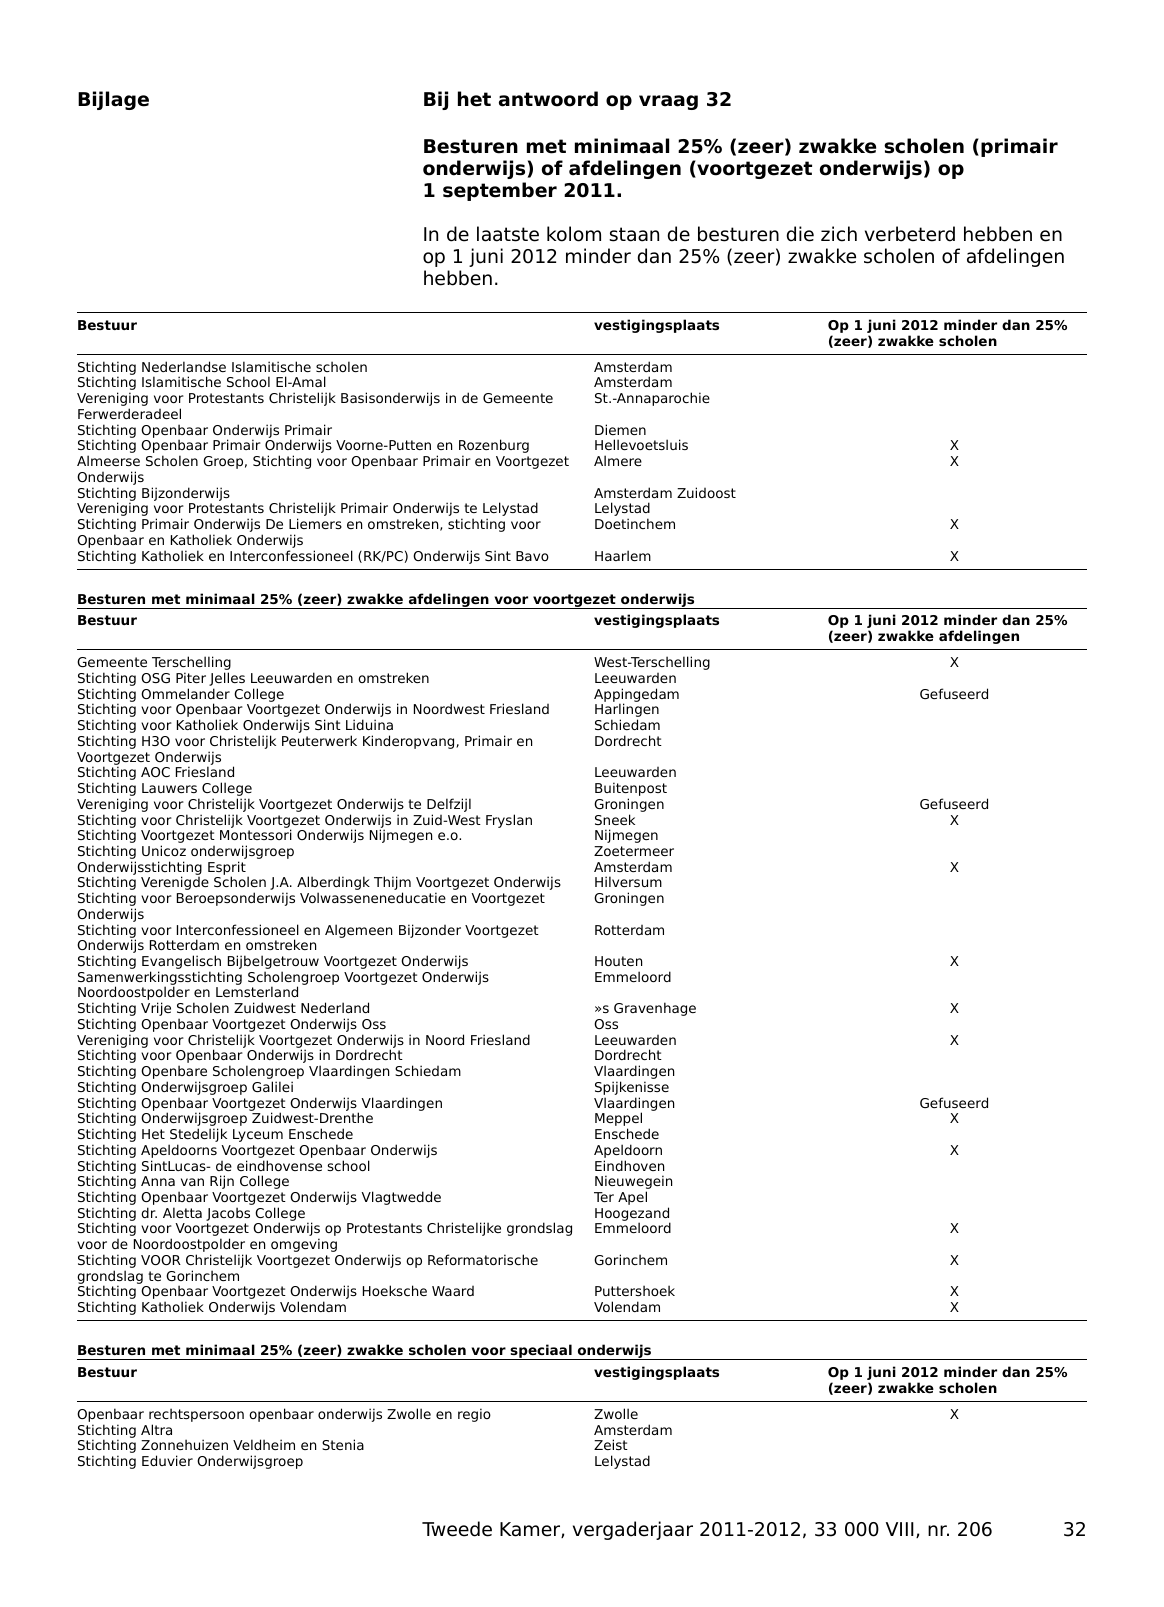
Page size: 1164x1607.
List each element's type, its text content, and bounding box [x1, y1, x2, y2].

table_cell Stichting H3O voor Christelijk Peuterwerk Kinderopvang, Primair en Voortgezet Onderwijs [77, 734, 588, 765]
table_cell X [822, 860, 1087, 875]
table_cell [822, 1190, 1087, 1206]
table_cell Diemen [588, 423, 822, 438]
table_cell [822, 828, 1087, 844]
table_cell Gemeente Terschelling [77, 650, 588, 671]
table_cell [822, 781, 1087, 797]
table_cell Leeuwarden [588, 765, 822, 781]
table_cell Bestuur [77, 1360, 588, 1401]
table_cell Hellevoetsluis [588, 438, 822, 454]
table_cell Volendam [588, 1300, 822, 1320]
table_cell Stichting Openbaar Voortgezet Onderwijs Vlagtwedde [77, 1190, 588, 1206]
table_cell Stichting Voortgezet Montessori Onderwijs Nijmegen e.o. [77, 828, 588, 844]
table_cell Schiedam [588, 718, 822, 734]
table_cell Vereniging voor Christelijk Voortgezet Onderwijs in Noord Friesland [77, 1033, 588, 1048]
table_cell »s Gravenhage [588, 1001, 822, 1017]
table_cell Spijkenisse [588, 1080, 822, 1095]
table_cell Stichting AOC Friesland [77, 765, 588, 781]
table_cell Stichting Openbare Scholengroep Vlaardingen Schiedam [77, 1064, 588, 1080]
table_cell Stichting voor Interconfessioneel en Algemeen Bijzonder Voortgezet Onderwijs Rotterdam en omstreken [77, 923, 588, 954]
table_cell X [822, 548, 1087, 569]
table_cell [822, 1438, 1087, 1454]
table_cell Onderwijsstichting Esprit [77, 860, 588, 875]
table_cell Stichting Zonnehuizen Veldheim en Stenia [77, 1438, 588, 1454]
table_cell X [822, 1300, 1087, 1320]
table_cell Stichting Apeldoorns Voortgezet Openbaar Onderwijs [77, 1143, 588, 1158]
table_cell Stichting Ommelander College [77, 686, 588, 702]
table_cell Stichting dr. Aletta Jacobs College [77, 1206, 588, 1221]
table_cell Meppel [588, 1111, 822, 1127]
table_cell Gefuseerd [822, 797, 1087, 812]
table_cell Vlaardingen [588, 1095, 822, 1111]
table_cell Oss [588, 1017, 822, 1032]
table_cell West-Terschelling [588, 650, 822, 671]
table_cell Stichting Unicoz onderwijsgroep [77, 844, 588, 859]
table_cell Stichting voor Christelijk Voortgezet Onderwijs in Zuid-West Fryslan [77, 812, 588, 828]
subtitle Bijlage Bij het antwoord op vraag 32 [77, 89, 1087, 111]
table_cell Vereniging voor Protestants Christelijk Primair Onderwijs te Lelystad [77, 501, 588, 517]
table_cell St.-Annaparochie [588, 391, 822, 422]
table_cell [822, 1174, 1087, 1190]
table_header Op 1 juni 2012 minder dan 25% (zeer) zwakke scholen [822, 313, 1087, 354]
table_cell X [822, 954, 1087, 969]
table_cell X [822, 1033, 1087, 1048]
table_cell Stichting SintLucas- de eindhovense school [77, 1158, 588, 1174]
table_cell Stichting Altra [77, 1422, 588, 1438]
table_cell Openbaar rechtspersoon openbaar onderwijs Zwolle en regio [77, 1402, 588, 1422]
table_cell Emmeloord [588, 970, 822, 1001]
table_cell [822, 1206, 1087, 1221]
table_cell [822, 1080, 1087, 1095]
table_cell [822, 423, 1087, 438]
table_cell Haarlem [588, 548, 822, 569]
table_cell X [822, 1221, 1087, 1253]
table_cell Stichting Anna van Rijn College [77, 1174, 588, 1190]
table_cell Gorinchem [588, 1253, 822, 1284]
table_cell Amsterdam Zuidoost [588, 485, 822, 501]
table_cell Stichting voor Beroepsonderwijs Volwasseneneducatie en Voortgezet Onderwijs [77, 891, 588, 922]
table_cell [822, 1064, 1087, 1080]
table_cell Groningen [588, 891, 822, 922]
table_cell [822, 1158, 1087, 1174]
table_cell Leeuwarden [588, 1033, 822, 1048]
table_cell Stichting Verenigde Scholen J.A. Alberdingk Thijm Voortgezet Onderwijs [77, 875, 588, 891]
table_cell Zoetermeer [588, 844, 822, 859]
table_cell [822, 891, 1087, 922]
table_cell Op 1 juni 2012 minder dan 25% (zeer) zwakke afdelingen [822, 609, 1087, 649]
table_cell Samenwerkingsstichting Scholengroep Voortgezet Onderwijs Noordoostpolder en Lemsterland [77, 970, 588, 1001]
table_cell Vlaardingen [588, 1064, 822, 1080]
table_cell Enschede [588, 1127, 822, 1143]
table_cell Stichting voor Openbaar Onderwijs in Dordrecht [77, 1048, 588, 1064]
table_cell Nijmegen [588, 828, 822, 844]
table_cell Harlingen [588, 702, 822, 718]
table_cell [822, 1017, 1087, 1032]
table_cell Zeist [588, 1438, 822, 1454]
table_cell Buitenpost [588, 781, 822, 797]
table_cell Stichting Nederlandse Islamitische scholen [77, 355, 588, 375]
table_cell Stichting VOOR Christelijk Voortgezet Onderwijs op Reformatorische grondslag te Gorinchem [77, 1253, 588, 1284]
table_cell Ter Apel [588, 1190, 822, 1206]
table_cell [822, 391, 1087, 422]
table_cell Amsterdam [588, 355, 822, 375]
table_cell Stichting voor Voortgezet Onderwijs op Protestants Christelijke grondslag voor de Noordoostpolder en omgeving [77, 1221, 588, 1253]
table_cell Stichting Onderwijsgroep Galilei [77, 1080, 588, 1095]
table_cell [822, 875, 1087, 891]
table_cell Stichting Openbaar Voortgezet Onderwijs Vlaardingen [77, 1095, 588, 1111]
table_cell vestigingsplaats [588, 1360, 822, 1401]
table_cell Almere [588, 454, 822, 485]
table_cell [822, 923, 1087, 954]
table_cell X [822, 1253, 1087, 1284]
table_cell Stichting Openbaar Voortgezet Onderwijs Oss [77, 1017, 588, 1032]
table_cell Stichting Openbaar Primair Onderwijs Voorne-Putten en Rozenburg [77, 438, 588, 454]
table_cell Stichting Katholiek Onderwijs Volendam [77, 1300, 588, 1320]
table_cell Vereniging voor Protestants Christelijk Basisonderwijs in de Gemeente Ferwerderadeel [77, 391, 588, 422]
table_cell Stichting Onderwijsgroep Zuidwest-Drenthe [77, 1111, 588, 1127]
table_cell [822, 765, 1087, 781]
table_cell Stichting OSG Piter Jelles Leeuwarden en omstreken [77, 671, 588, 686]
table_cell X [822, 1111, 1087, 1127]
table_cell [822, 671, 1087, 686]
table_header Besturen met minimaal 25% (zeer) zwakke scholen voor speciaal onderwijs [77, 1343, 1087, 1359]
table_cell Stichting Eduvier Onderwijsgroep [77, 1454, 588, 1469]
table_cell [822, 970, 1087, 1001]
table_cell Vereniging voor Christelijk Voortgezet Onderwijs te Delfzijl [77, 797, 588, 812]
table_cell X [822, 1143, 1087, 1158]
table_cell Stichting Bijzonderwijs [77, 485, 588, 501]
table_cell Stichting Openbaar Onderwijs Primair [77, 423, 588, 438]
table_cell Groningen [588, 797, 822, 812]
table_cell Stichting Lauwers College [77, 781, 588, 797]
table_cell Stichting Katholiek en Interconfessioneel (RK/PC) Onderwijs Sint Bavo [77, 548, 588, 569]
table_cell [822, 485, 1087, 501]
table_cell Stichting voor Openbaar Voortgezet Onderwijs in Noordwest Friesland [77, 702, 588, 718]
table_cell X [822, 517, 1087, 548]
table_cell Stichting Openbaar Voortgezet Onderwijs Hoeksche Waard [77, 1284, 588, 1300]
table_cell [822, 1422, 1087, 1438]
table_cell Op 1 juni 2012 minder dan 25% (zeer) zwakke scholen [822, 1360, 1087, 1401]
table_cell Stichting Primair Onderwijs De Liemers en omstreken, stichting voor Openbaar en Katholiek Onderwijs [77, 517, 588, 548]
table_cell Stichting Vrije Scholen Zuidwest Nederland [77, 1001, 588, 1017]
table_cell [822, 1454, 1087, 1469]
table_cell Amsterdam [588, 375, 822, 391]
table_cell [822, 734, 1087, 765]
table_header Bestuur [77, 313, 588, 354]
table_cell Dordrecht [588, 1048, 822, 1064]
table_cell [822, 718, 1087, 734]
table_cell Hilversum [588, 875, 822, 891]
table_cell Lelystad [588, 501, 822, 517]
table_cell Lelystad [588, 1454, 822, 1469]
table_cell Stichting Het Stedelijk Lyceum Enschede [77, 1127, 588, 1143]
table_cell Rotterdam [588, 923, 822, 954]
text Besturen met minimaal 25% (zeer) zwakke scholen (primair onderwijs) of afdelingen (voortgezet onderwijs) op 1 september 2011. [422, 136, 1087, 202]
table_cell Appingedam [588, 686, 822, 702]
table_cell Zwolle [588, 1402, 822, 1422]
table_cell X [822, 812, 1087, 828]
table_cell [822, 375, 1087, 391]
table_header Besturen met minimaal 25% (zeer) zwakke afdelingen voor voortgezet onderwijs [77, 592, 1087, 607]
table_cell Gefuseerd [822, 1095, 1087, 1111]
table_cell Sneek [588, 812, 822, 828]
table_cell Stichting Evangelisch Bijbelgetrouw Voortgezet Onderwijs [77, 954, 588, 969]
table_cell Stichting Islamitische School El-Amal [77, 375, 588, 391]
table_cell Amsterdam [588, 860, 822, 875]
table_cell [822, 355, 1087, 375]
table_cell Puttershoek [588, 1284, 822, 1300]
table_cell X [822, 1402, 1087, 1422]
table_cell [822, 1127, 1087, 1143]
table_cell X [822, 650, 1087, 671]
table_cell [822, 501, 1087, 517]
table_cell Bestuur [77, 609, 588, 649]
table_cell Hoogezand [588, 1206, 822, 1221]
table_header vestigingsplaats [588, 313, 822, 354]
table_cell Eindhoven [588, 1158, 822, 1174]
table_cell Almeerse Scholen Groep, Stichting voor Openbaar Primair en Voortgezet Onderwijs [77, 454, 588, 485]
table_cell X [822, 1001, 1087, 1017]
table_cell Leeuwarden [588, 671, 822, 686]
table_cell [822, 702, 1087, 718]
table_cell X [822, 438, 1087, 454]
table_cell Emmeloord [588, 1221, 822, 1253]
table_cell Doetinchem [588, 517, 822, 548]
table_cell Stichting voor Katholiek Onderwijs Sint Liduina [77, 718, 588, 734]
table_cell Dordrecht [588, 734, 822, 765]
table_cell [822, 844, 1087, 859]
table_cell Apeldoorn [588, 1143, 822, 1158]
table_cell Gefuseerd [822, 686, 1087, 702]
table_cell Nieuwegein [588, 1174, 822, 1190]
table_cell X [822, 1284, 1087, 1300]
table_cell vestigingsplaats [588, 609, 822, 649]
table_cell X [822, 454, 1087, 485]
table_cell Amsterdam [588, 1422, 822, 1438]
table_cell [822, 1048, 1087, 1064]
text In de laatste kolom staan de besturen die zich verbeterd hebben en op 1 juni 2012 minder dan 25% (zeer) zwakke scholen of afdelingen hebben. [422, 224, 1087, 290]
table_cell Houten [588, 954, 822, 969]
